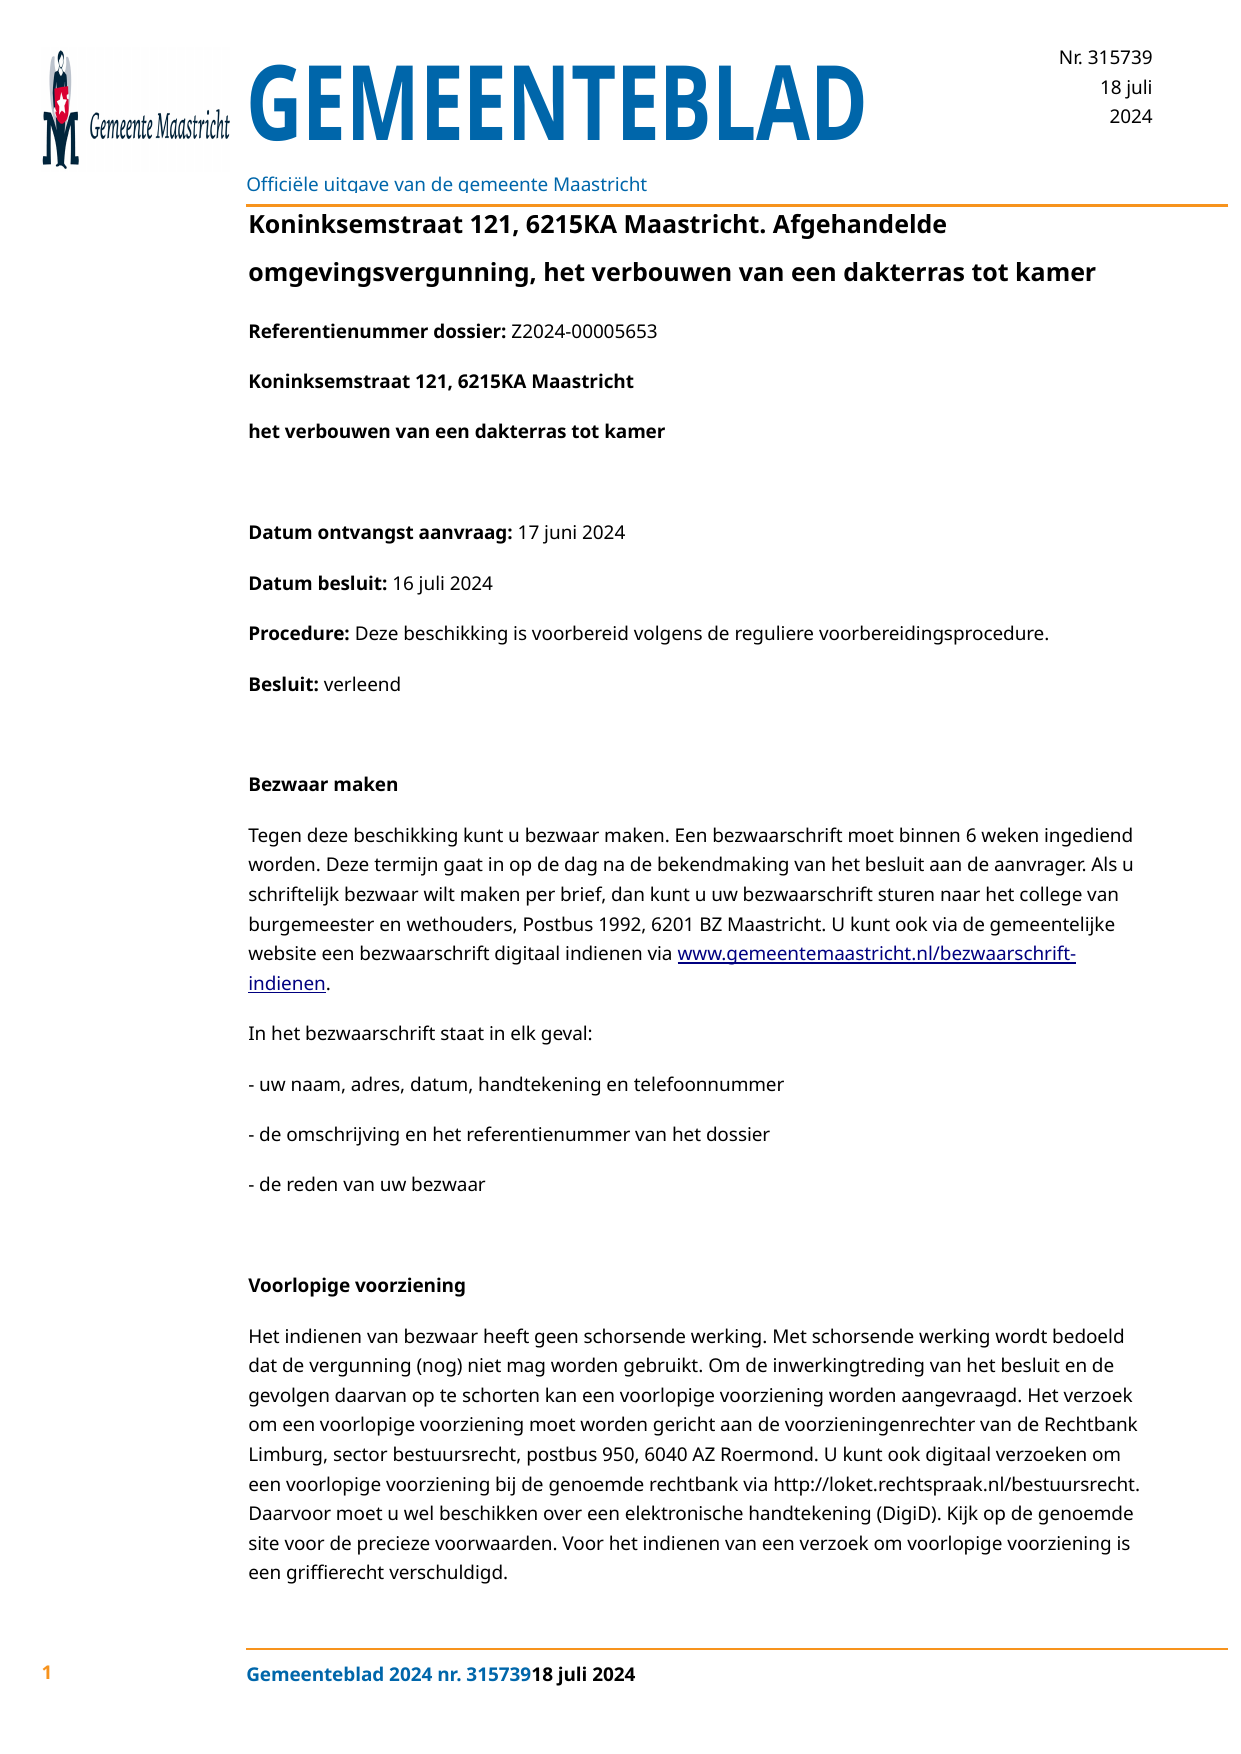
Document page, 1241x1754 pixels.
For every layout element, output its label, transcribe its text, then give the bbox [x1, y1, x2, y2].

text het verbouwen van een dakterras tot kamer [248, 419, 1152, 444]
text Koninksemstraat 121, 6215KA Maastricht. Afgehandelde omgevingsvergunning, het verbouwen van een dakterras tot kamer [248, 207, 1152, 288]
text Het indienen van bezwaar heeft geen schorsende werking. Met schorsende werking wordt bedoeld dat de vergunning (nog) niet mag worden gebruikt. Om de inwerkingtreding van het besluit en de gevolgen daarvan op te schorten kan een voorlopige voorziening worden aangevraagd. Het verzoek om een voorlopige voorziening moet worden gericht aan de voorzieningenrechter van de Rechtbank Limburg, sector bestuursrecht, postbus 950, 6040 AZ Roermond. U kunt ook digitaal verzoeken om een voorlopige voorziening bij de genoemde rechtbank via http://loket.rechtspraak.nl/bestuursrecht. Daarvoor moet u wel beschikken over een elektronische handtekening (DigiD). Kijk op de genoemde site voor de precieze voorwaarden. Voor het indienen van een verzoek om voorlopige voorziening is een griffierecht verschuldigd. [248, 1323, 1152, 1585]
text Tegen deze beschikking kunt u bezwaar maken. Een bezwaarschrift moet binnen 6 weken ingediend worden. Deze termijn gaat in op de dag na de bekendmaking van het besluit aan de aanvrager. Als u schriftelijk bezwaar wilt maken per brief, dan kunt u uw bezwaarschrift sturen naar het college van burgemeester en wethouders, Postbus 1992, 6201 BZ Maastricht. U kunt ook via de gemeentelijke website een bezwaarschrift digitaal indienen via www.gemeentemaastricht.nl/bezwaarschrift-indienen. [248, 822, 1152, 996]
text Voorlopige voorziening [248, 1272, 1152, 1298]
text Datum besluit: 16 juli 2024 [248, 570, 1152, 596]
text In het bezwaarschrift staat in elk geval: [248, 1020, 1152, 1046]
text Bezwaar maken [248, 772, 1152, 797]
text Besluit: verleend [248, 671, 1152, 697]
text - uw naam, adres, datum, handtekening en telefoonnummer [248, 1071, 1152, 1097]
text Procedure: Deze beschikking is voorbereid volgens de reguliere voorbereidingsprocedure. [248, 620, 1152, 646]
text Koninksemstraat 121, 6215KA Maastricht [248, 368, 1152, 394]
text Datum ontvangst aanvraag: 17 juni 2024 [248, 519, 1152, 545]
text - de reden van uw bezwaar [248, 1172, 1152, 1197]
text Referentienummer dossier: Z2024-00005653 [248, 318, 1152, 344]
picture [41, 47, 231, 172]
text - de omschrijving en het referentienummer van het dossier [248, 1121, 1152, 1147]
